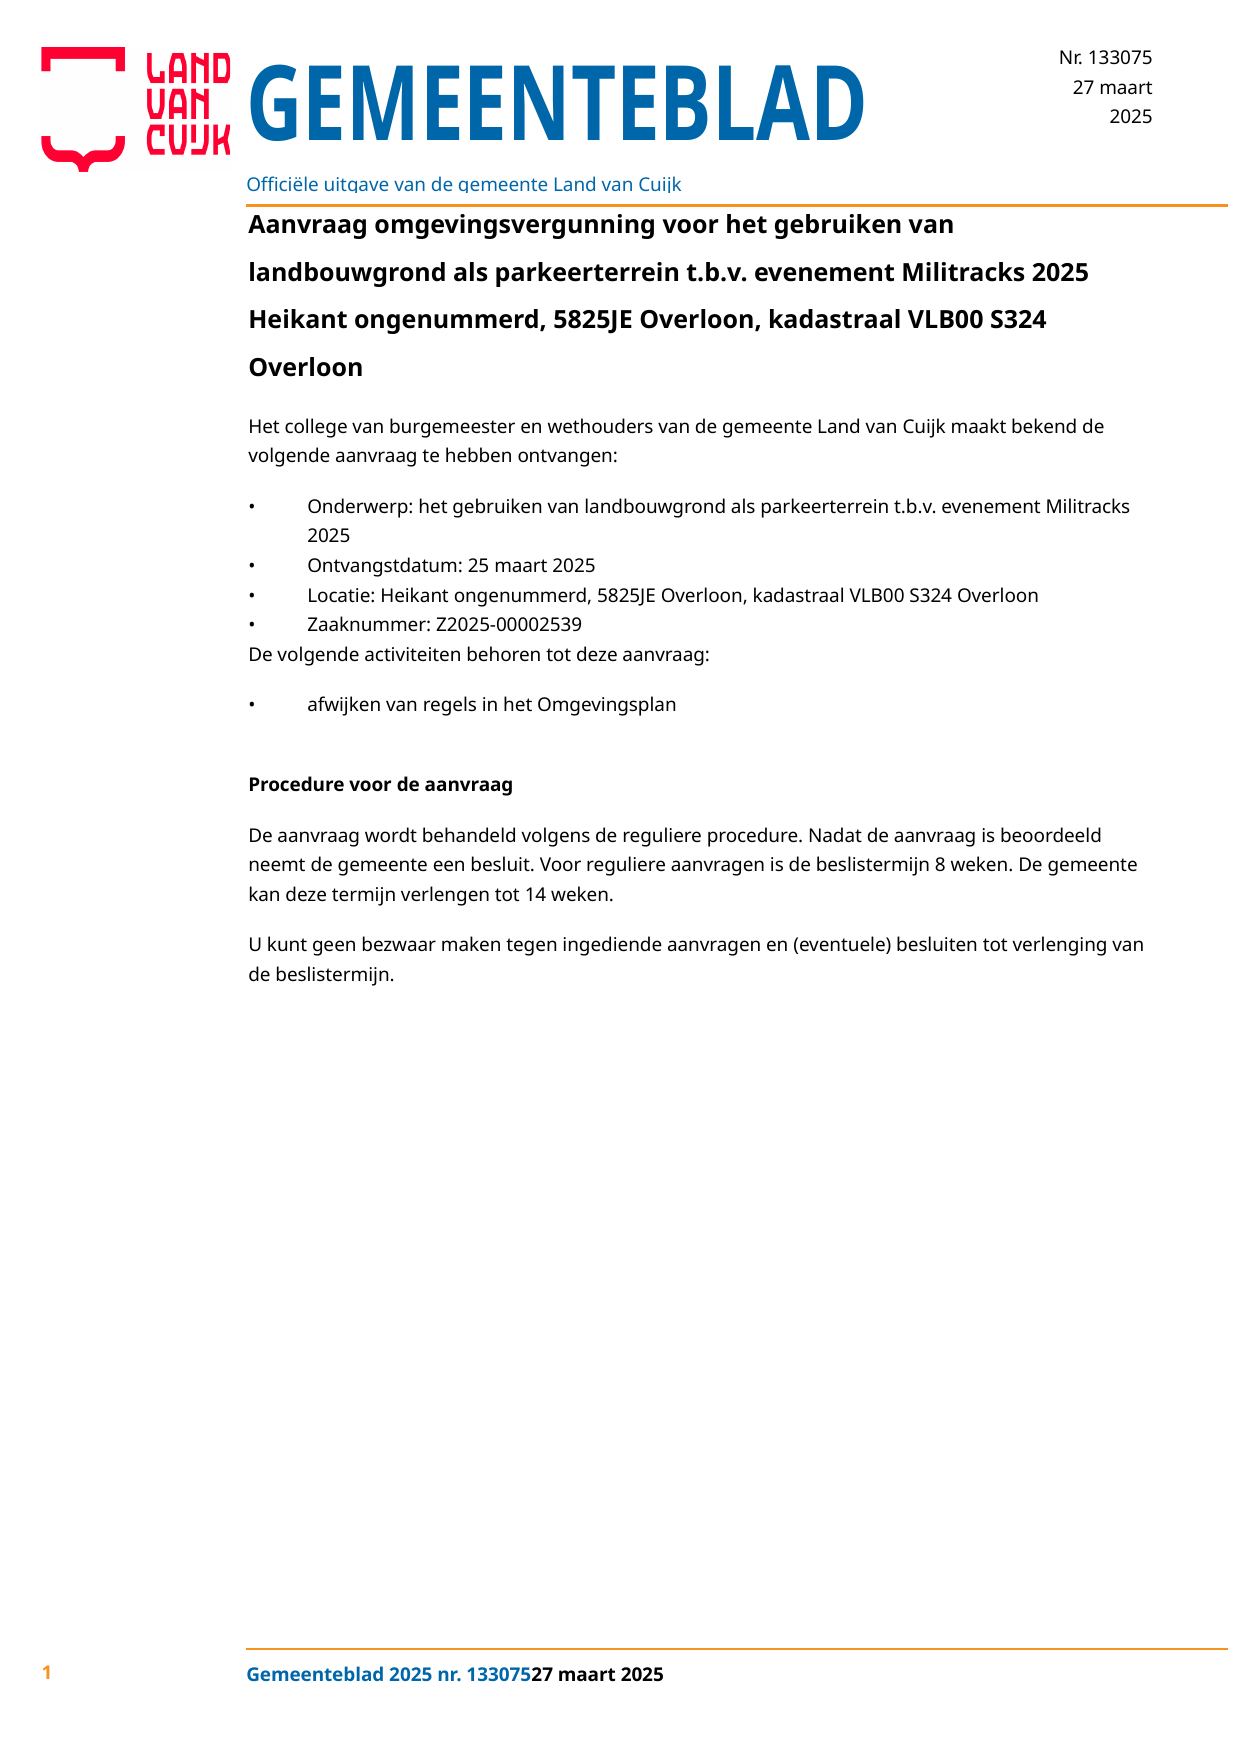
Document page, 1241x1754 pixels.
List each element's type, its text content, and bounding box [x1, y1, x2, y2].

text U kunt geen bezwaar maken tegen ingediende aanvragen en (eventuele) besluiten tot verlenging van de beslistermijn. [248, 931, 1152, 987]
text De aanvraag wordt behandeld volgens de reguliere procedure. Nadat de aanvraag is beoordeeld neemt de gemeente een besluit. Voor reguliere aanvragen is de beslistermijn 8 weken. De gemeente kan deze termijn verlengen tot 14 weken. [248, 822, 1152, 907]
text Het college van burgemeester en wethouders van de gemeente Land van Cuijk maakt bekend de volgende aanvraag te hebben ontvangen: [248, 413, 1152, 468]
text Procedure voor de aanvraag [248, 771, 1152, 797]
list Ontvangstdatum: 25 maart 2025 [248, 552, 1152, 578]
list Zaaknummer: Z2025-00002539 [248, 611, 1152, 637]
list Onderwerp: het gebruiken van landbouwgrond als parkeerterrein t.b.v. evenement Militracks 2025 [248, 493, 1152, 548]
list afwijken van regels in het Omgevingsplan [248, 691, 1152, 717]
picture [41, 47, 231, 172]
text Aanvraag omgevingsvergunning voor het gebruiken van landbouwgrond als parkeerterrein t.b.v. evenement Militracks 2025 Heikant ongenummerd, 5825JE Overloon, kadastraal VLB00 S324 Overloon [248, 207, 1152, 384]
list Locatie: Heikant ongenummerd, 5825JE Overloon, kadastraal VLB00 S324 Overloon [248, 582, 1152, 608]
text De volgende activiteiten behoren tot deze aanvraag: [248, 641, 1152, 667]
